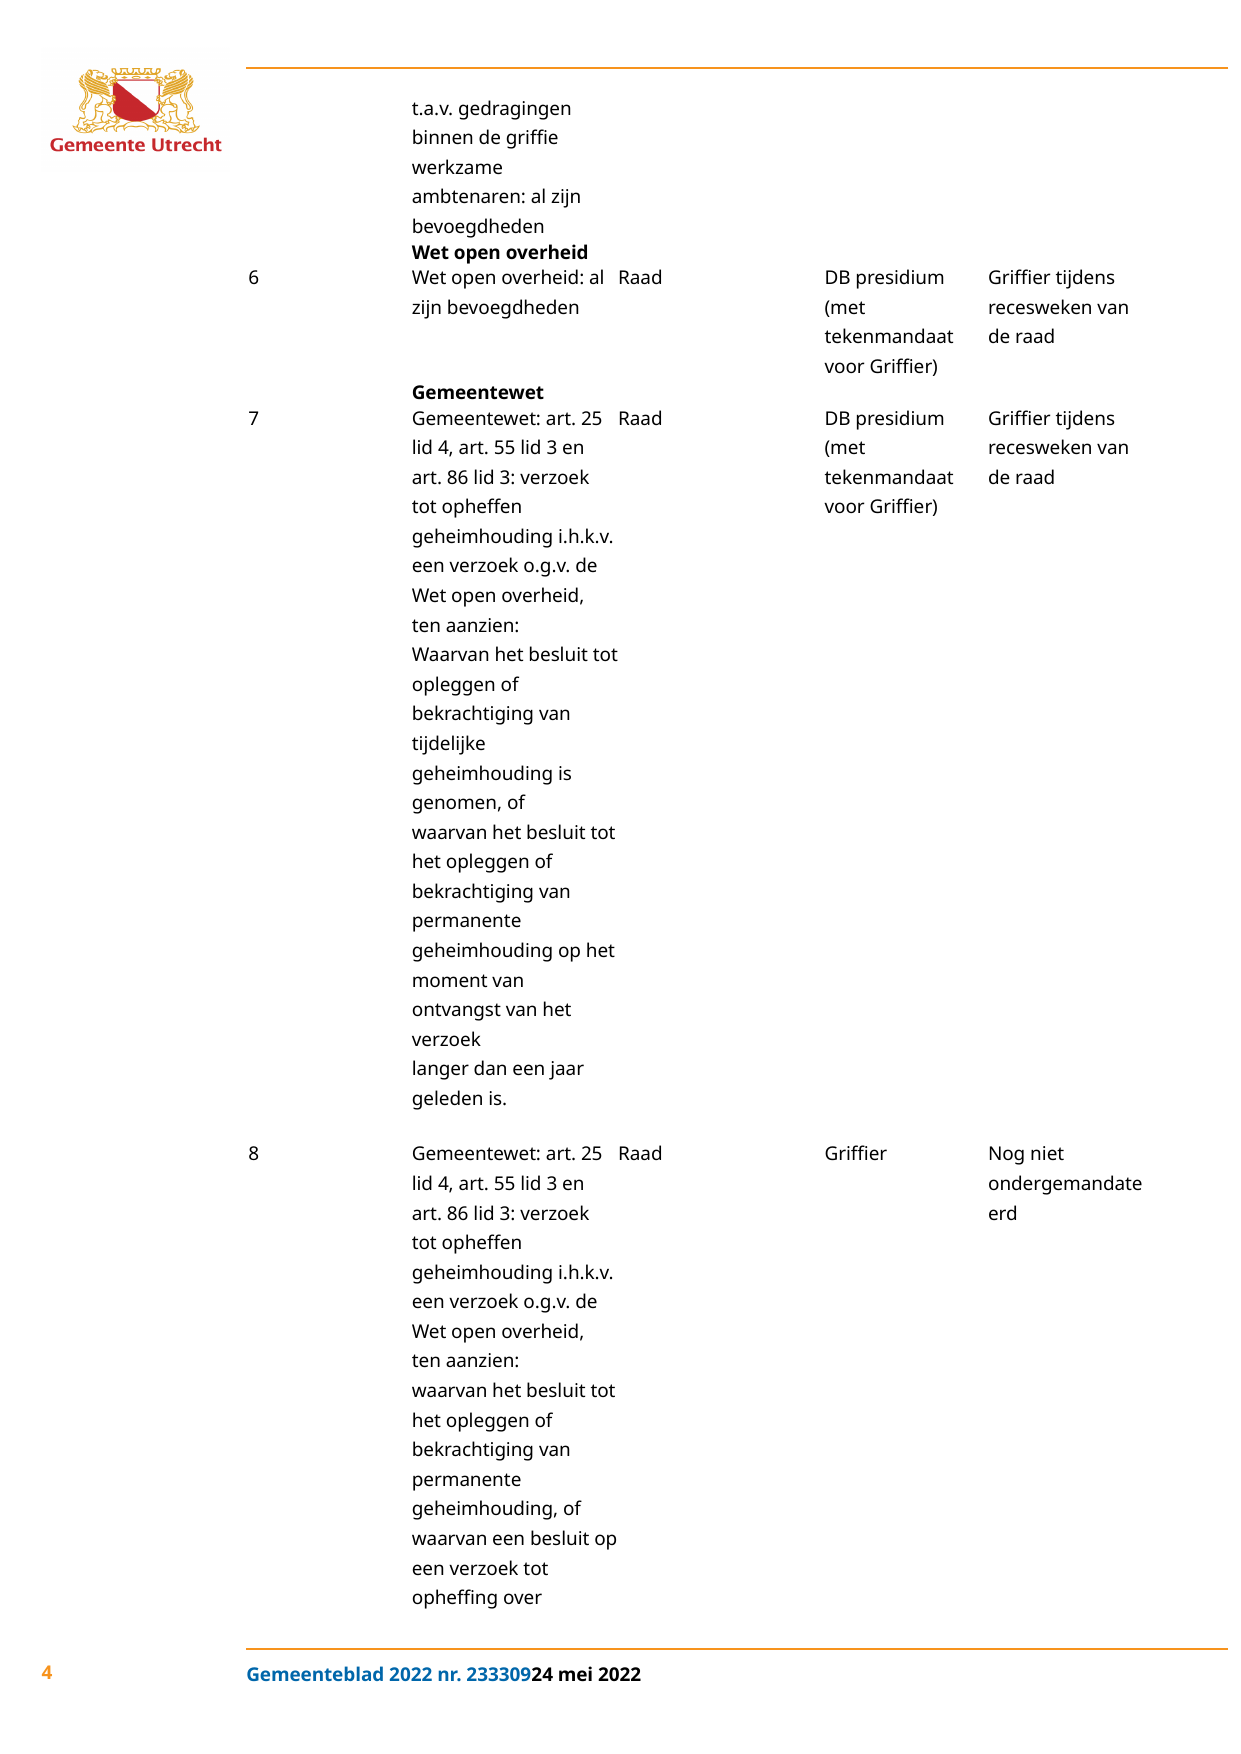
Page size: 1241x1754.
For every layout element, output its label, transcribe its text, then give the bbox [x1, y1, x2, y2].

table_cell [248, 379, 412, 405]
table_cell Gemeentewet [412, 379, 618, 405]
table_cell [618, 95, 824, 239]
table_cell Raad [618, 265, 824, 379]
table_cell [248, 239, 412, 264]
table_cell [248, 95, 412, 239]
table_cell Gemeentewet: art. 25 lid 4, art. 55 lid 3 en art. 86 lid 3: verzoek tot opheffen geheimhouding i.h.k.v. een verzoek o.g.v. de Wet open overheid, ten aanzien: waarvan het besluit tot het opleggen of bekrachtiging van permanente geheimhouding, of waarvan een besluit op een verzoek tot opheffing over [412, 1141, 618, 1610]
table_cell [824, 239, 988, 264]
table_cell DB presidium (met tekenmandaat voor Griffier) [824, 405, 988, 1141]
table_cell 8 [248, 1141, 412, 1610]
table_cell [988, 379, 1152, 405]
table_cell Griffier tijdens recesweken van de raad [988, 265, 1152, 379]
table_cell Griffier [824, 1141, 988, 1610]
picture [41, 47, 231, 172]
table_cell 7 [248, 405, 412, 1141]
table_cell Griffier tijdens recesweken van de raad [988, 405, 1152, 1141]
table_cell Raad [618, 1141, 824, 1610]
table_cell [988, 239, 1152, 264]
table_cell t.a.v. gedragingen binnen de griffie werkzame ambtenaren: al zijn bevoegdheden [412, 95, 618, 239]
table_cell Raad [618, 405, 824, 1141]
table_cell 6 [248, 265, 412, 379]
table_cell Wet open overheid [412, 239, 618, 264]
table_cell [824, 379, 988, 405]
table_cell Wet open overheid: al zijn bevoegdheden [412, 265, 618, 379]
table_cell [618, 239, 824, 264]
table_cell Gemeentewet: art. 25 lid 4, art. 55 lid 3 en art. 86 lid 3: verzoek tot opheffen geheimhouding i.h.k.v. een verzoek o.g.v. de Wet open overheid, ten aanzien: Waarvan het besluit tot opleggen of bekrachtiging van tijdelijke geheimhouding is genomen, of waarvan het besluit tot het opleggen of bekrachtiging van permanente geheimhouding op het moment van ontvangst van het verzoek langer dan een jaar geleden is. [412, 405, 618, 1141]
table_cell Nog niet ondergemandateerd [988, 1141, 1152, 1610]
table_cell DB presidium (met tekenmandaat voor Griffier) [824, 265, 988, 379]
table_cell [988, 95, 1152, 239]
table_cell [824, 95, 988, 239]
table_cell [618, 379, 824, 405]
